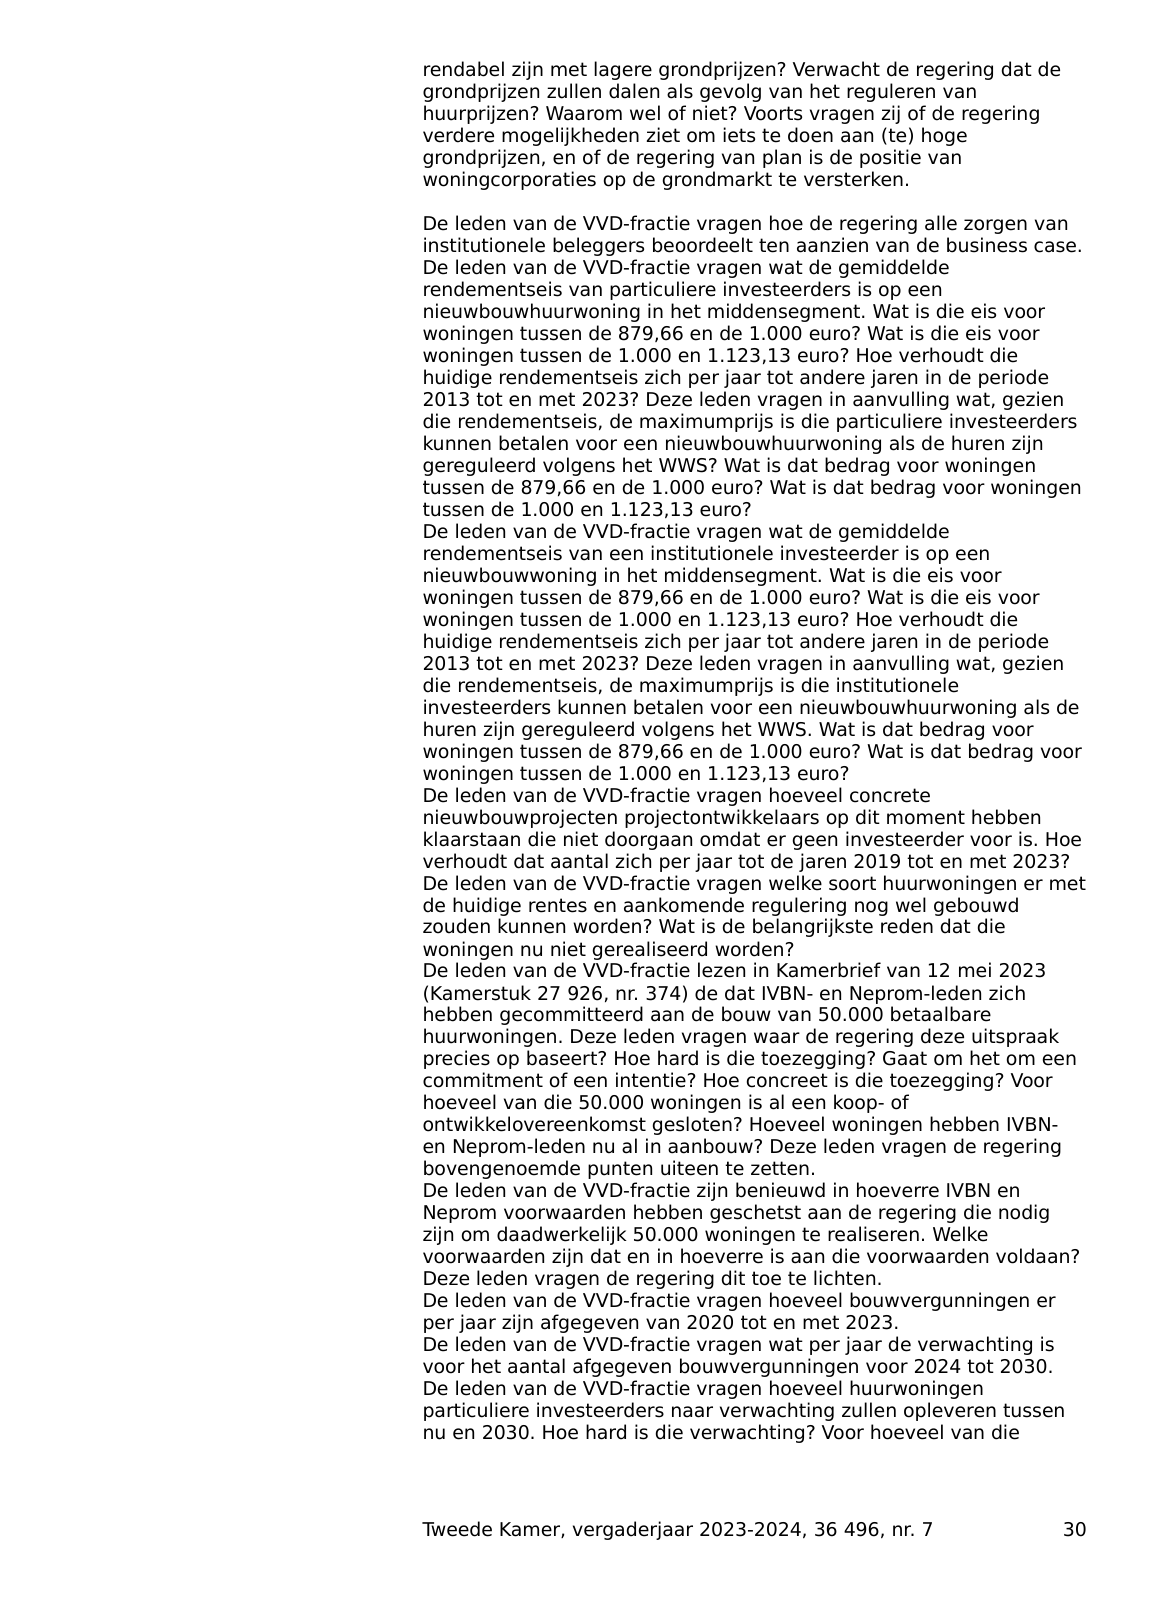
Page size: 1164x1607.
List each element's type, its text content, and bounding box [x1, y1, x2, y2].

text De leden van de VVD-fractie vragen hoeveel bouwvergunningen er per jaar zijn afgegeven van 2020 tot en met 2023. [422, 1290, 1087, 1334]
text De leden van de VVD-fractie vragen hoe de regering alle zorgen van institutionele beleggers beoordeelt ten aanzien van de business case. [422, 213, 1087, 257]
text De leden van de VVD-fractie vragen wat de gemiddelde rendementseis van een institutionele investeerder is op een nieuwbouwwoning in het middensegment. Wat is die eis voor woningen tussen de 879,66 en de 1.000 euro? Wat is die eis voor woningen tussen de 1.000 en 1.123,13 euro? Hoe verhoudt die huidige rendementseis zich per jaar tot andere jaren in de periode 2013 tot en met 2023? Deze leden vragen in aanvulling wat, gezien die rendementseis, de maximumprijs is die institutionele investeerders kunnen betalen voor een nieuwbouwhuurwoning als de huren zijn gereguleerd volgens het WWS. Wat is dat bedrag voor woningen tussen de 879,66 en de 1.000 euro? Wat is dat bedrag voor woningen tussen de 1.000 en 1.123,13 euro? [422, 521, 1087, 784]
text De leden van de VVD-fractie vragen wat per jaar de verwachting is voor het aantal afgegeven bouwvergunningen voor 2024 tot 2030. [422, 1334, 1087, 1378]
text De leden van de VVD-fractie vragen welke soort huurwoningen er met de huidige rentes en aankomende regulering nog wel gebouwd zouden kunnen worden? Wat is de belangrijkste reden dat die woningen nu niet gerealiseerd worden? [422, 872, 1087, 960]
text De leden van de VVD-fractie lezen in Kamerbrief van 12 mei 2023 (Kamerstuk 27 926, nr. 374) de dat IVBN- en Neprom-leden zich hebben gecommitteerd aan de bouw van 50.000 betaalbare huurwoningen. Deze leden vragen waar de regering deze uitspraak precies op baseert? Hoe hard is die toezegging? Gaat om het om een commitment of een intentie? Hoe concreet is die toezegging? Voor hoeveel van die 50.000 woningen is al een koop- of ontwikkelovereenkomst gesloten? Hoeveel woningen hebben IVBN- en Neprom-leden nu al in aanbouw? Deze leden vragen de regering bovengenoemde punten uiteen te zetten. [422, 960, 1087, 1180]
text De leden van de VVD-fractie zijn benieuwd in hoeverre IVBN en Neprom voorwaarden hebben geschetst aan de regering die nodig zijn om daadwerkelijk 50.000 woningen te realiseren. Welke voorwaarden zijn dat en in hoeverre is aan die voorwaarden voldaan? Deze leden vragen de regering dit toe te lichten. [422, 1180, 1087, 1290]
text De leden van de VVD-fractie vragen hoeveel huurwoningen particuliere investeerders naar verwachting zullen opleveren tussen nu en 2030. Hoe hard is die verwachting? Voor hoeveel van die [422, 1378, 1087, 1444]
text De leden van de VVD-fractie vragen wat de gemiddelde rendementseis van particuliere investeerders is op een nieuwbouwhuurwoning in het middensegment. Wat is die eis voor woningen tussen de 879,66 en de 1.000 euro? Wat is die eis voor woningen tussen de 1.000 en 1.123,13 euro? Hoe verhoudt die huidige rendementseis zich per jaar tot andere jaren in de periode 2013 tot en met 2023? Deze leden vragen in aanvulling wat, gezien die rendementseis, de maximumprijs is die particuliere investeerders kunnen betalen voor een nieuwbouwhuurwoning als de huren zijn gereguleerd volgens het WWS? Wat is dat bedrag voor woningen tussen de 879,66 en de 1.000 euro? Wat is dat bedrag voor woningen tussen de 1.000 en 1.123,13 euro? [422, 257, 1087, 521]
text rendabel zijn met lagere grondprijzen? Verwacht de regering dat de grondprijzen zullen dalen als gevolg van het reguleren van huurprijzen? Waarom wel of niet? Voorts vragen zij of de regering verdere mogelijkheden ziet om iets te doen aan (te) hoge grondprijzen, en of de regering van plan is de positie van woningcorporaties op de grondmarkt te versterken. [422, 59, 1087, 191]
text De leden van de VVD-fractie vragen hoeveel concrete nieuwbouwprojecten projectontwikkelaars op dit moment hebben klaarstaan die niet doorgaan omdat er geen investeerder voor is. Hoe verhoudt dat aantal zich per jaar tot de jaren 2019 tot en met 2023? [422, 784, 1087, 872]
